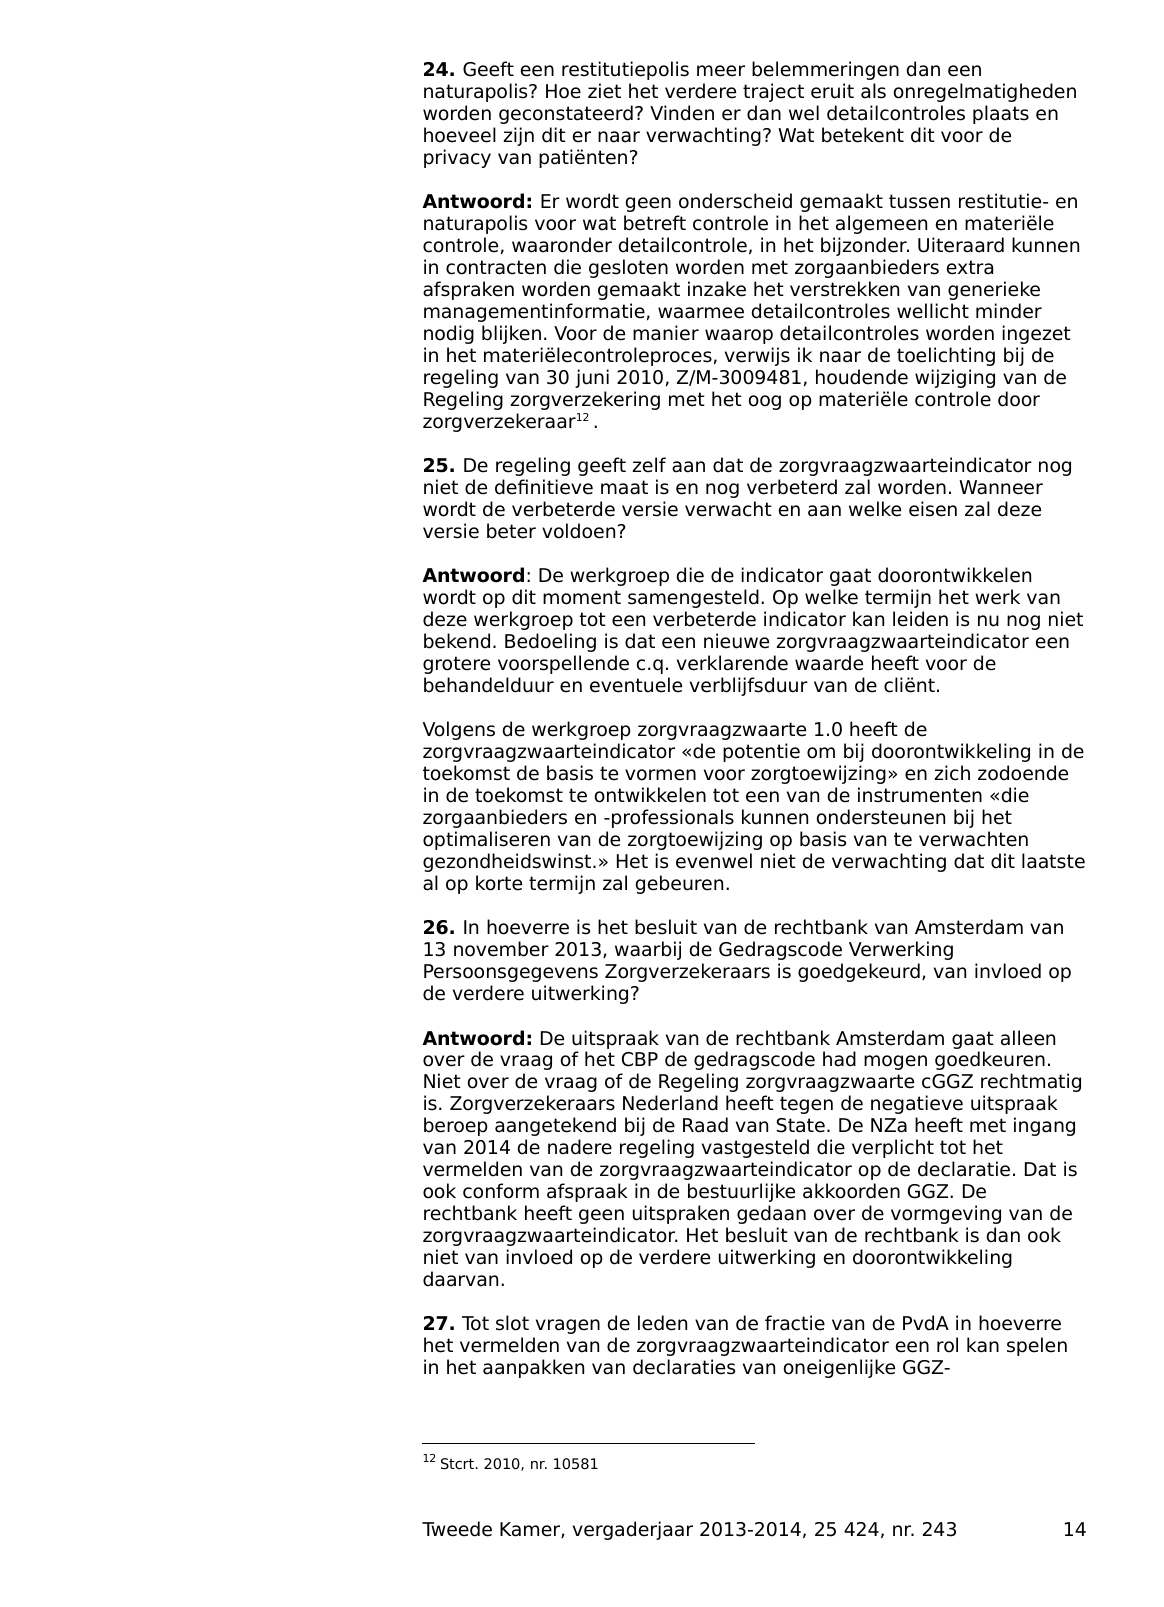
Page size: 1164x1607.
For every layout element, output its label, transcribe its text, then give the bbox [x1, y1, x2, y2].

text Antwoord: Er wordt geen onderscheid gemaakt tussen restitutie- en naturapolis voor wat betreft controle in het algemeen en materiële controle, waaronder detailcontrole, in het bijzonder. Uiteraard kunnen in contracten die gesloten worden met zorgaanbieders extra afspraken worden gemaakt inzake het verstrekken van generieke managementinformatie, waarmee detailcontroles wellicht minder nodig blijken. Voor de manier waarop detailcontroles worden ingezet in het materiëlecontroleproces, verwijs ik naar de toelichting bij de regeling van 30 juni 2010, Z/M-3009481, houdende wijziging van de Regeling zorgverzekering met het oog op materiële controle door zorgverzekeraar. [422, 191, 1087, 433]
text Volgens de werkgroep zorgvraagzwaarte 1.0 heeft de zorgvraagzwaarteindicator «de potentie om bij doorontwikkeling in de toekomst de basis te vormen voor zorgtoewijzing» en zich zodoende in de toekomst te ontwikkelen tot een van de instrumenten «die zorgaanbieders en -professionals kunnen ondersteunen bij het optimaliseren van de zorgtoewijzing op basis van te verwachten gezondheidswinst.» Het is evenwel niet de verwachting dat dit laatste al op korte termijn zal gebeuren. [422, 719, 1087, 895]
text Antwoord: De uitspraak van de rechtbank Amsterdam gaat alleen over de vraag of het CBP de gedragscode had mogen goedkeuren. Niet over de vraag of de Regeling zorgvraagzwaarte cGGZ rechtmatig is. Zorgverzekeraars Nederland heeft tegen de negatieve uitspraak beroep aangetekend bij de Raad van State. De NZa heeft met ingang van 2014 de nadere regeling vastgesteld die verplicht tot het vermelden van de zorgvraagzwaarteindicator op de declaratie. Dat is ook conform afspraak in de bestuurlijke akkoorden GGZ. De rechtbank heeft geen uitspraken gedaan over de vormgeving van de zorgvraagzwaarteindicator. Het besluit van de rechtbank is dan ook niet van invloed op de verdere uitwerking en doorontwikkeling daarvan. [422, 1027, 1087, 1291]
text 25. De regeling geeft zelf aan dat de zorgvraagzwaarteindicator nog niet de definitieve maat is en nog verbeterd zal worden. Wanneer wordt de verbeterde versie verwacht en aan welke eisen zal deze versie beter voldoen? [422, 455, 1087, 543]
text 26. In hoeverre is het besluit van de rechtbank van Amsterdam van 13 november 2013, waarbij de Gedragscode Verwerking Persoonsgegevens Zorgverzekeraars is goedgekeurd, van invloed op de verdere uitwerking? [422, 917, 1087, 1005]
text 27. Tot slot vragen de leden van de fractie van de PvdA in hoeverre het vermelden van de zorgvraagzwaarteindicator een rol kan spelen in het aanpakken van declaraties van oneigenlijke GGZ- [422, 1313, 1087, 1379]
text 24. Geeft een restitutiepolis meer belemmeringen dan een naturapolis? Hoe ziet het verdere traject eruit als onregelmatigheden worden geconstateerd? Vinden er dan wel detailcontroles plaats en hoeveel zijn dit er naar verwachting? Wat betekent dit voor de privacy van patiënten? [422, 59, 1087, 169]
text Stcrt. 2010, nr. 10581 [422, 1452, 1087, 1474]
text Antwoord: De werkgroep die de indicator gaat doorontwikkelen wordt op dit moment samengesteld. Op welke termijn het werk van deze werkgroep tot een verbeterde indicator kan leiden is nu nog niet bekend. Bedoeling is dat een nieuwe zorgvraagzwaarteindicator een grotere voorspellende c.q. verklarende waarde heeft voor de behandelduur en eventuele verblijfsduur van de cliënt. [422, 565, 1087, 697]
